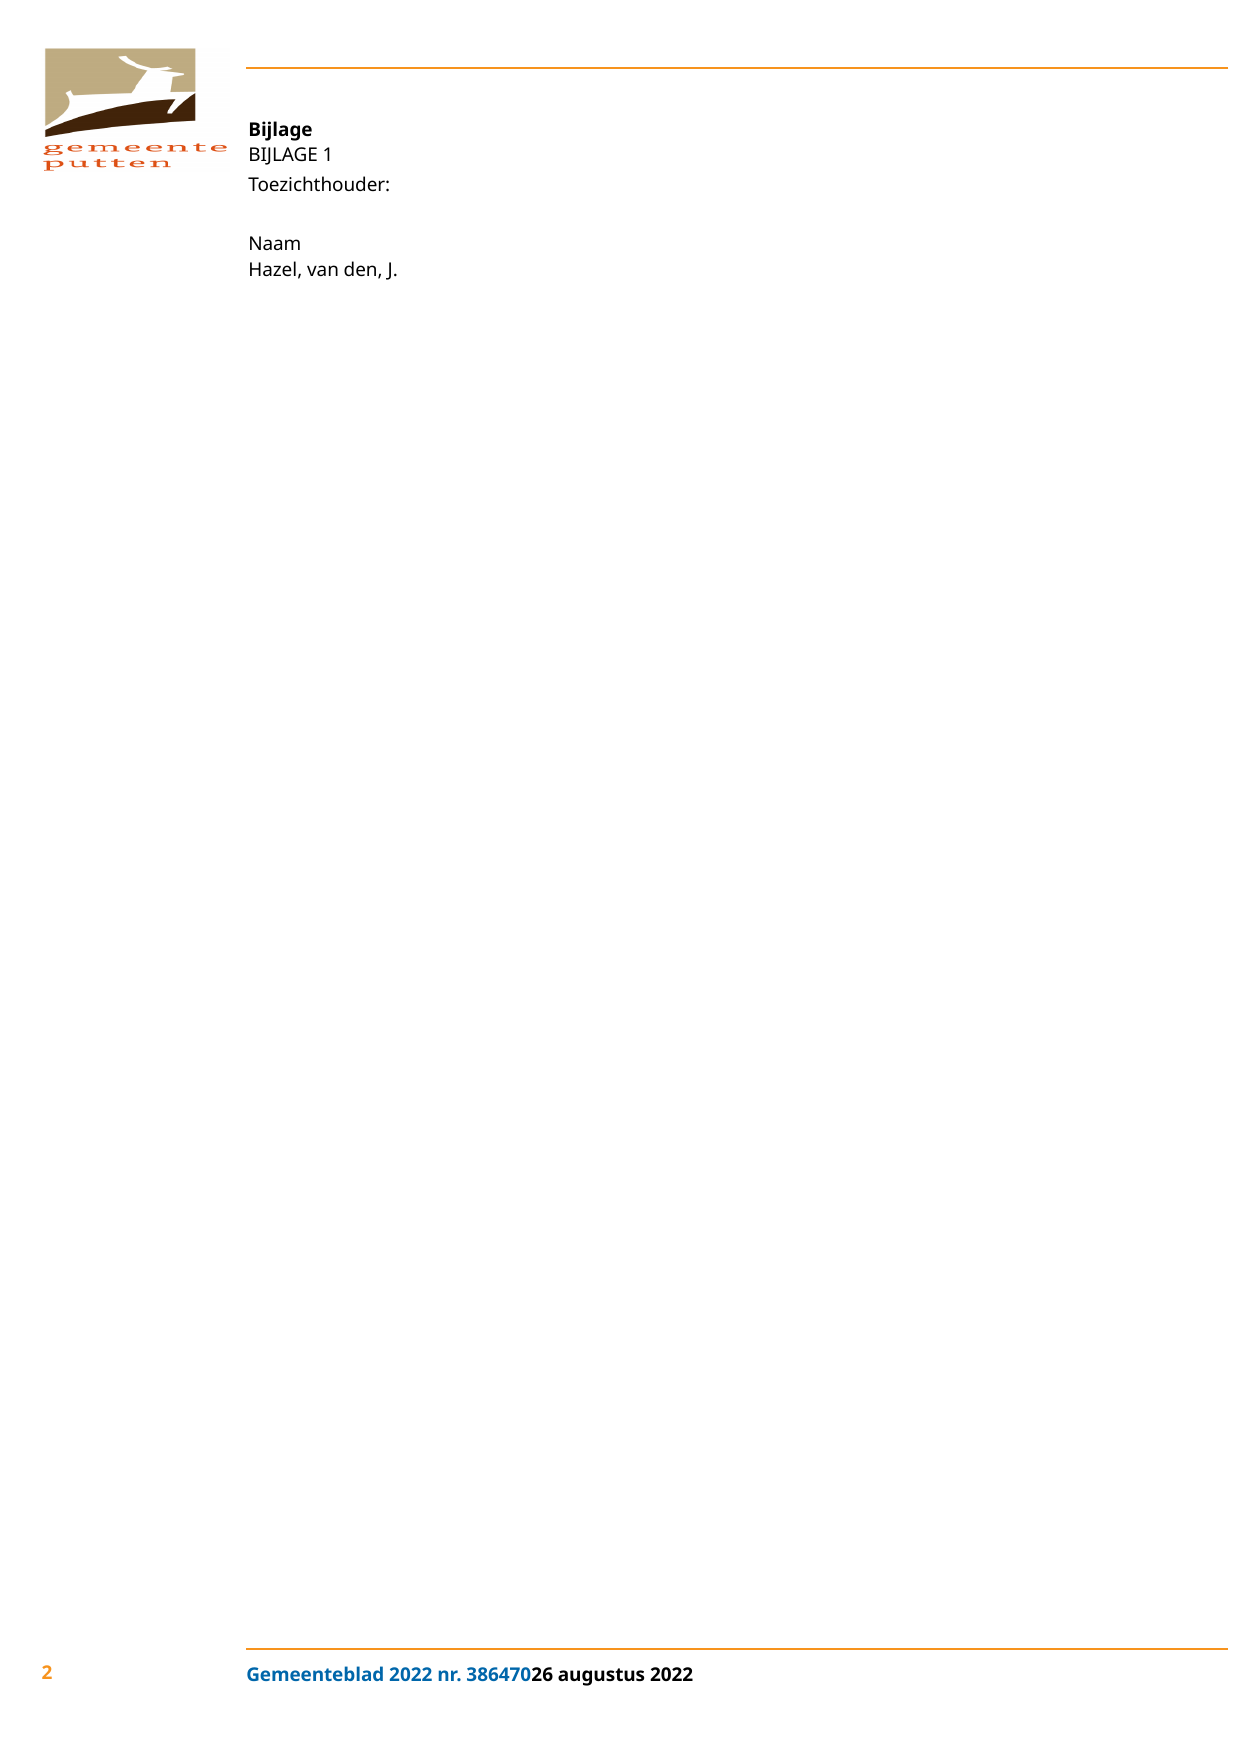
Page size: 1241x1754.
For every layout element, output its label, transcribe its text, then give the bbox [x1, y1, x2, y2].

text Bijlage [248, 116, 1152, 141]
text Toezichthouder: [248, 171, 1152, 197]
table_cell Hazel, van den, J. [248, 256, 1152, 282]
picture [41, 47, 231, 172]
text BIJLAGE 1 [248, 141, 1152, 167]
table_header Naam [248, 230, 1152, 256]
